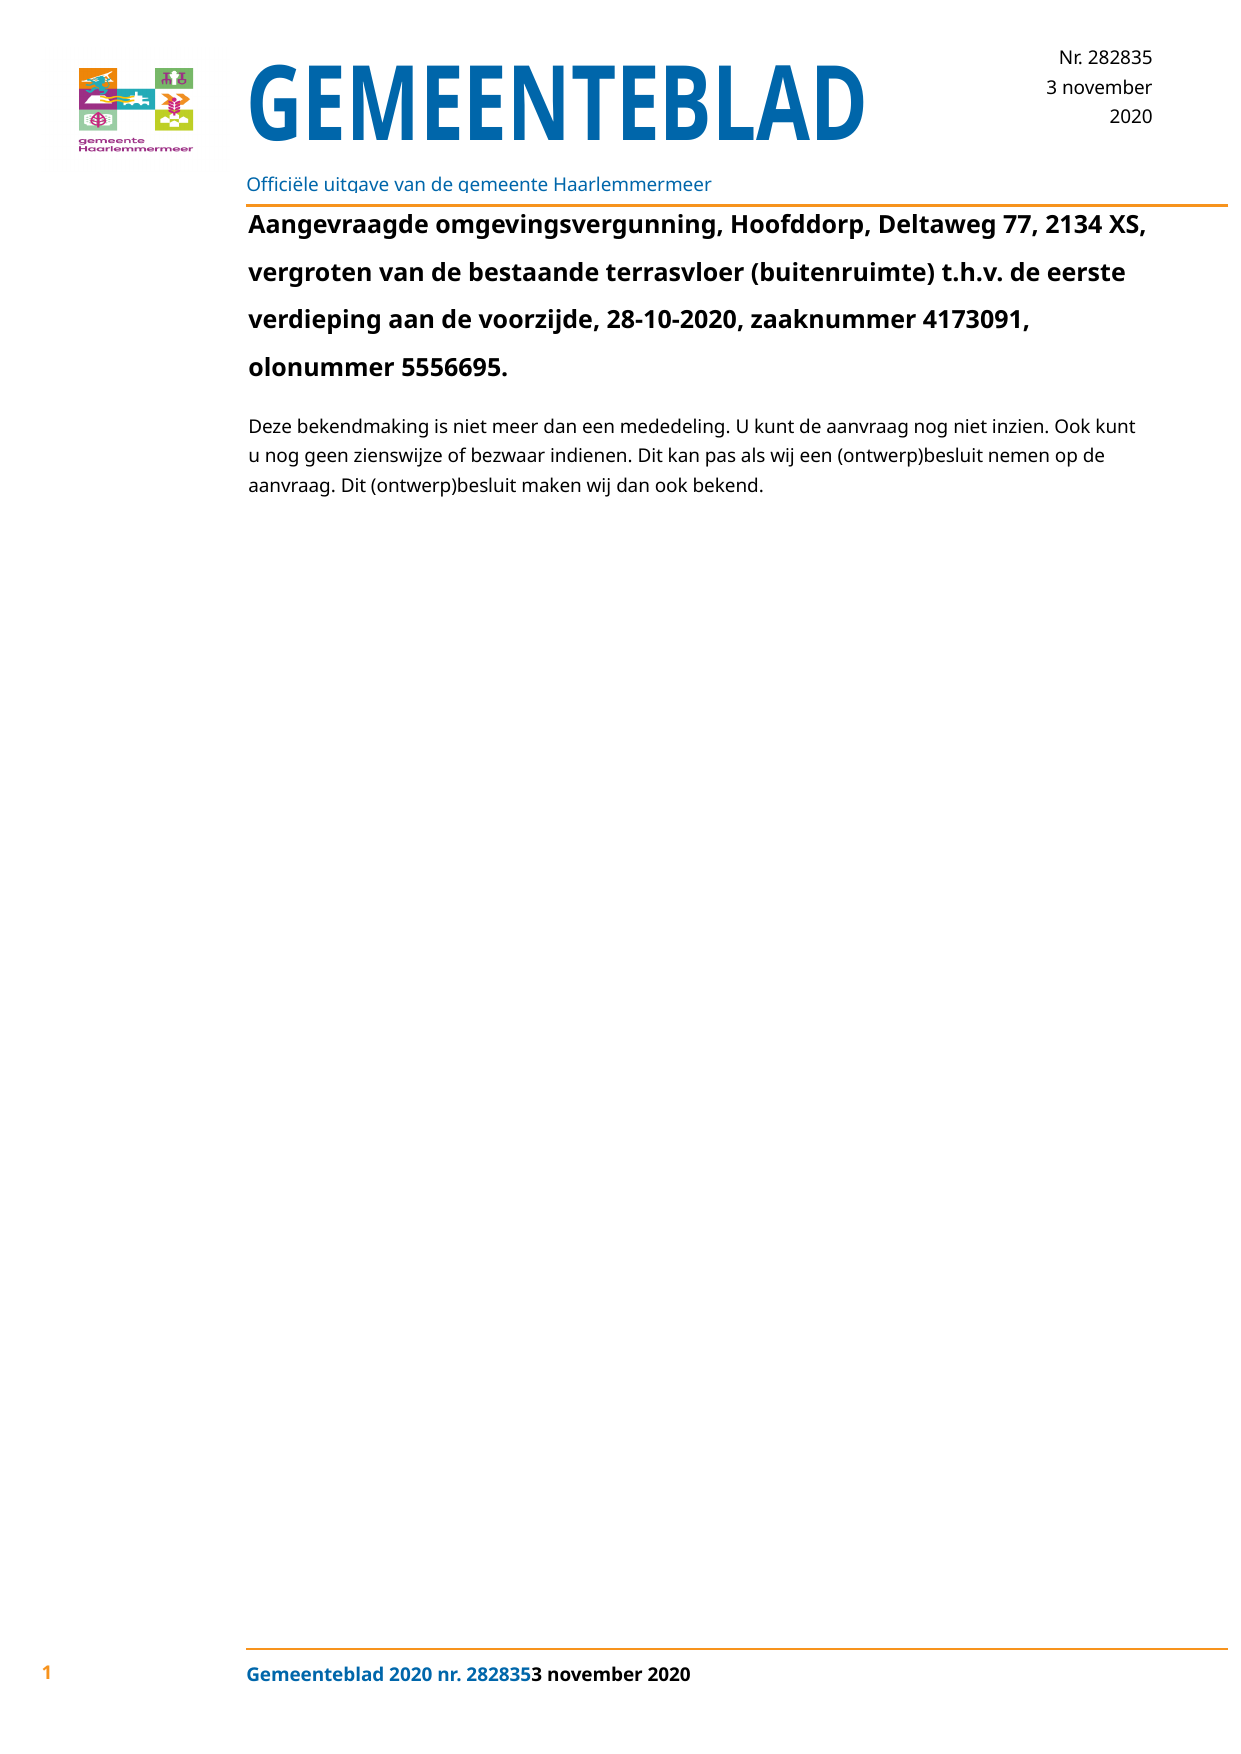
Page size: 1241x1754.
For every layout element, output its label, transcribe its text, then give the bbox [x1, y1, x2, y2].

text Deze bekendmaking is niet meer dan een mededeling. U kunt de aanvraag nog niet inzien. Ook kunt u nog geen zienswijze of bezwaar indienen. Dit kan pas als wij een (ontwerp)besluit nemen op de aanvraag. Dit (ontwerp)besluit maken wij dan ook bekend. [248, 413, 1152, 498]
picture [41, 47, 231, 172]
text Aangevraagde omgevingsvergunning, Hoofddorp, Deltaweg 77, 2134 XS, vergroten van de bestaande terrasvloer (buitenruimte) t.h.v. de eerste verdieping aan de voorzijde, 28-10-2020, zaaknummer 4173091, olonummer 5556695. [248, 207, 1152, 384]
